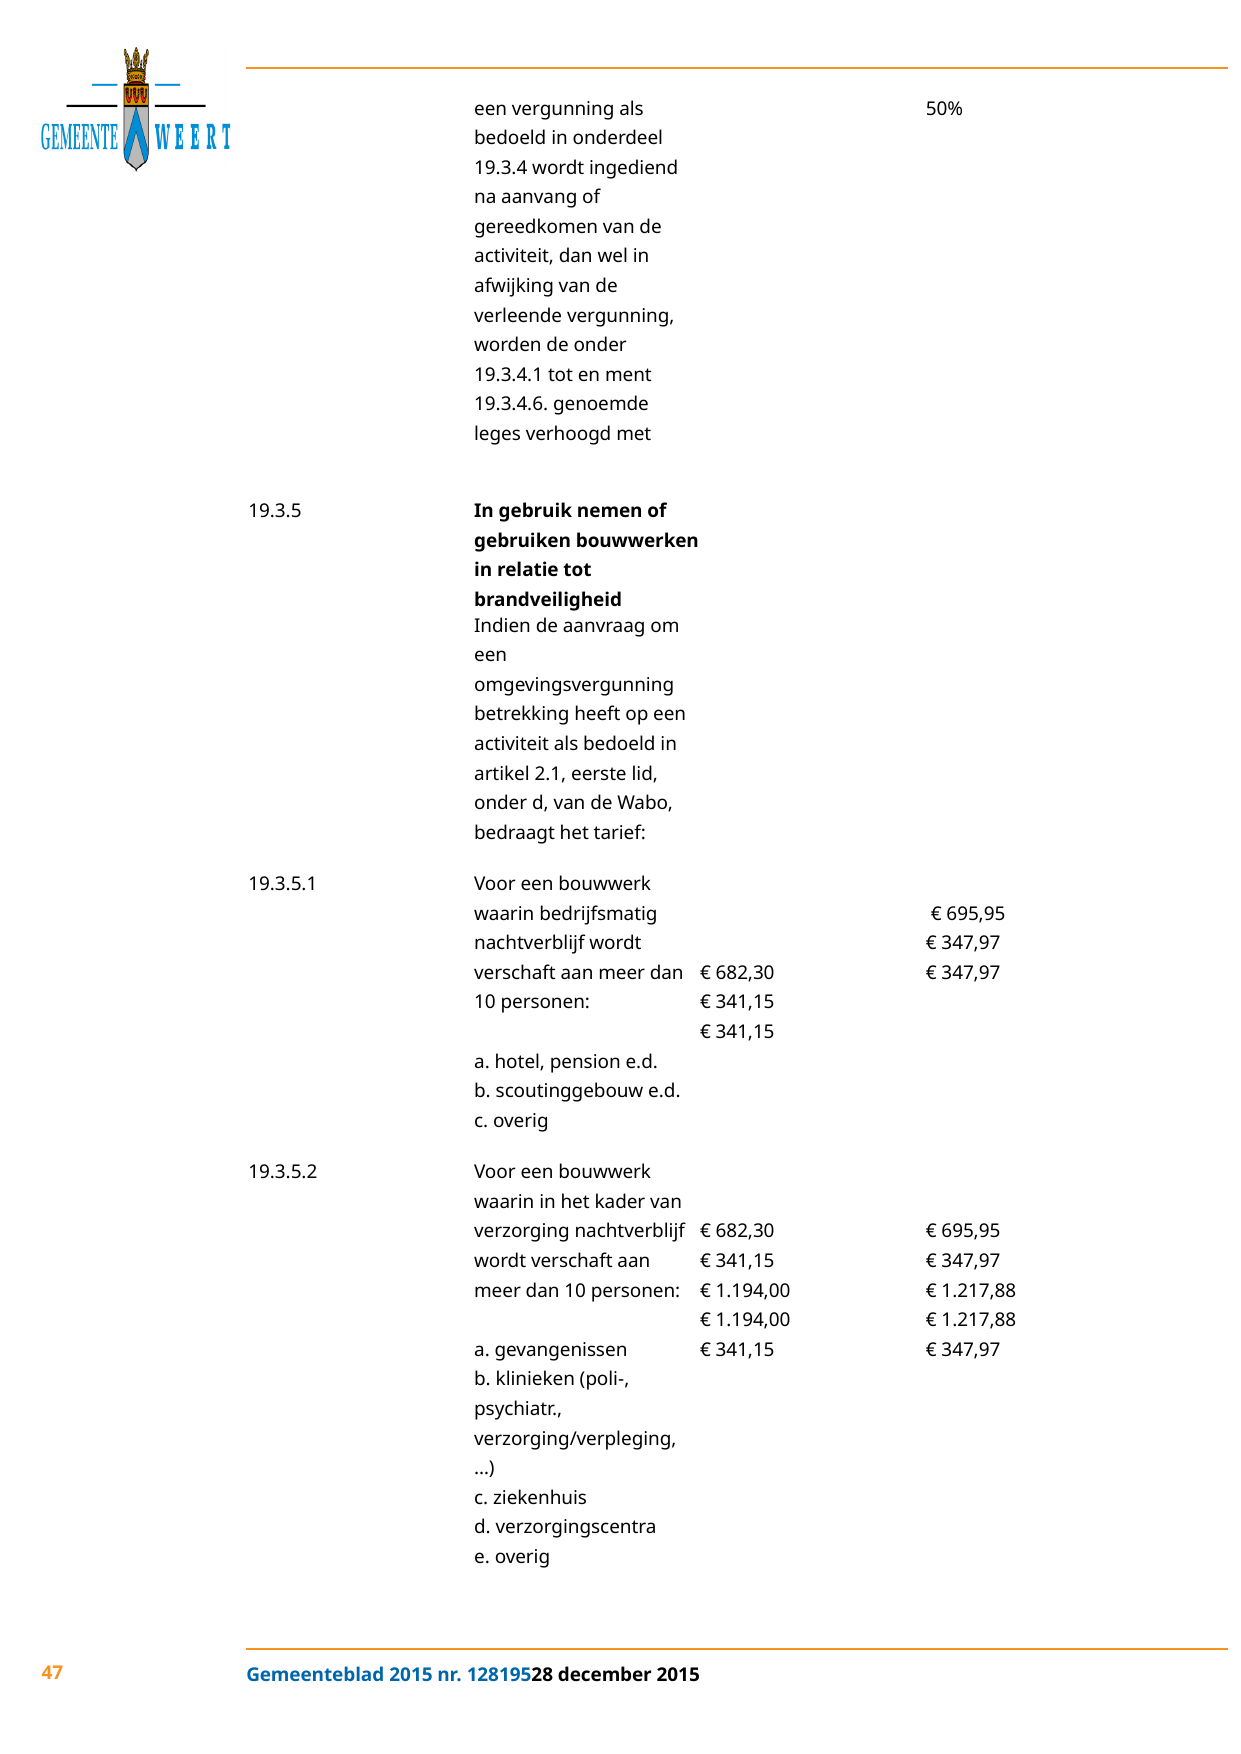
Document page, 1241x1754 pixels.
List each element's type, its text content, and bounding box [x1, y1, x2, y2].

table_cell € 682,30 € 341,15 € 341,15 [700, 870, 926, 1133]
table_cell [248, 1133, 474, 1158]
table_cell € 695,95 € 347,97 € 347,97 [926, 870, 1152, 1133]
table_cell [700, 498, 926, 612]
table_cell [926, 498, 1152, 612]
table_cell € 695,95 € 347,97 € 1.217,88 € 1.217,88 € 347,97 [926, 1159, 1152, 1569]
table_cell 19.3.5.2 [248, 1159, 474, 1569]
table_cell 50% [926, 95, 1152, 446]
table_cell [700, 472, 926, 497]
table_cell [474, 845, 700, 870]
table_cell [248, 845, 474, 870]
table_cell Voor een bouwwerk waarin in het kader van verzorging nachtverblijf wordt verschaft aan meer dan 10 personen: a. gevangenissen b. klinieken (poli-, psychiatr., verzorging/verpleging, …) c. ziekenhuis d. verzorgingscentra e. overig [474, 1159, 700, 1569]
table_cell [474, 1569, 700, 1594]
table_cell [926, 1133, 1152, 1158]
table_cell [474, 446, 700, 472]
table_cell [700, 95, 926, 446]
table_cell een vergunning als bedoeld in onderdeel 19.3.4 wordt ingediend na aanvang of gereedkomen van de activiteit, dan wel in afwijking van de verleende vergunning, worden de onder 19.3.4.1 tot en ment 19.3.4.6. genoemde leges verhoogd met [474, 95, 700, 446]
table_cell [700, 612, 926, 845]
table_cell [248, 446, 474, 472]
table_cell [700, 446, 926, 472]
picture [41, 47, 231, 172]
table_cell [700, 1569, 926, 1594]
table_cell [700, 1133, 926, 1158]
table_cell [474, 472, 700, 497]
table_cell [248, 472, 474, 497]
table_cell Indien de aanvraag om een omgevingsvergunning betrekking heeft op een activiteit als bedoeld in artikel 2.1, eerste lid, onder d, van de Wabo, bedraagt het tarief: [474, 612, 700, 845]
table_cell [926, 446, 1152, 472]
table_cell [474, 1133, 700, 1158]
table_cell [926, 845, 1152, 870]
table_cell [700, 845, 926, 870]
table_cell [248, 1569, 474, 1594]
table_cell In gebruik nemen of gebruiken bouwwerken in relatie tot brandveiligheid [474, 498, 700, 612]
table_cell [926, 1569, 1152, 1594]
table_cell [248, 612, 474, 845]
table_cell [926, 612, 1152, 845]
table_cell [926, 472, 1152, 497]
table_cell Voor een bouwwerk waarin bedrijfsmatig nachtverblijf wordt verschaft aan meer dan 10 personen: a. hotel, pension e.d. b. scoutinggebouw e.d. c. overig [474, 870, 700, 1133]
table_cell € 682,30 € 341,15 € 1.194,00 € 1.194,00 € 341,15 [700, 1159, 926, 1569]
table_cell 19.3.5.1 [248, 870, 474, 1133]
table_cell [248, 95, 474, 446]
table_cell 19.3.5 [248, 498, 474, 612]
